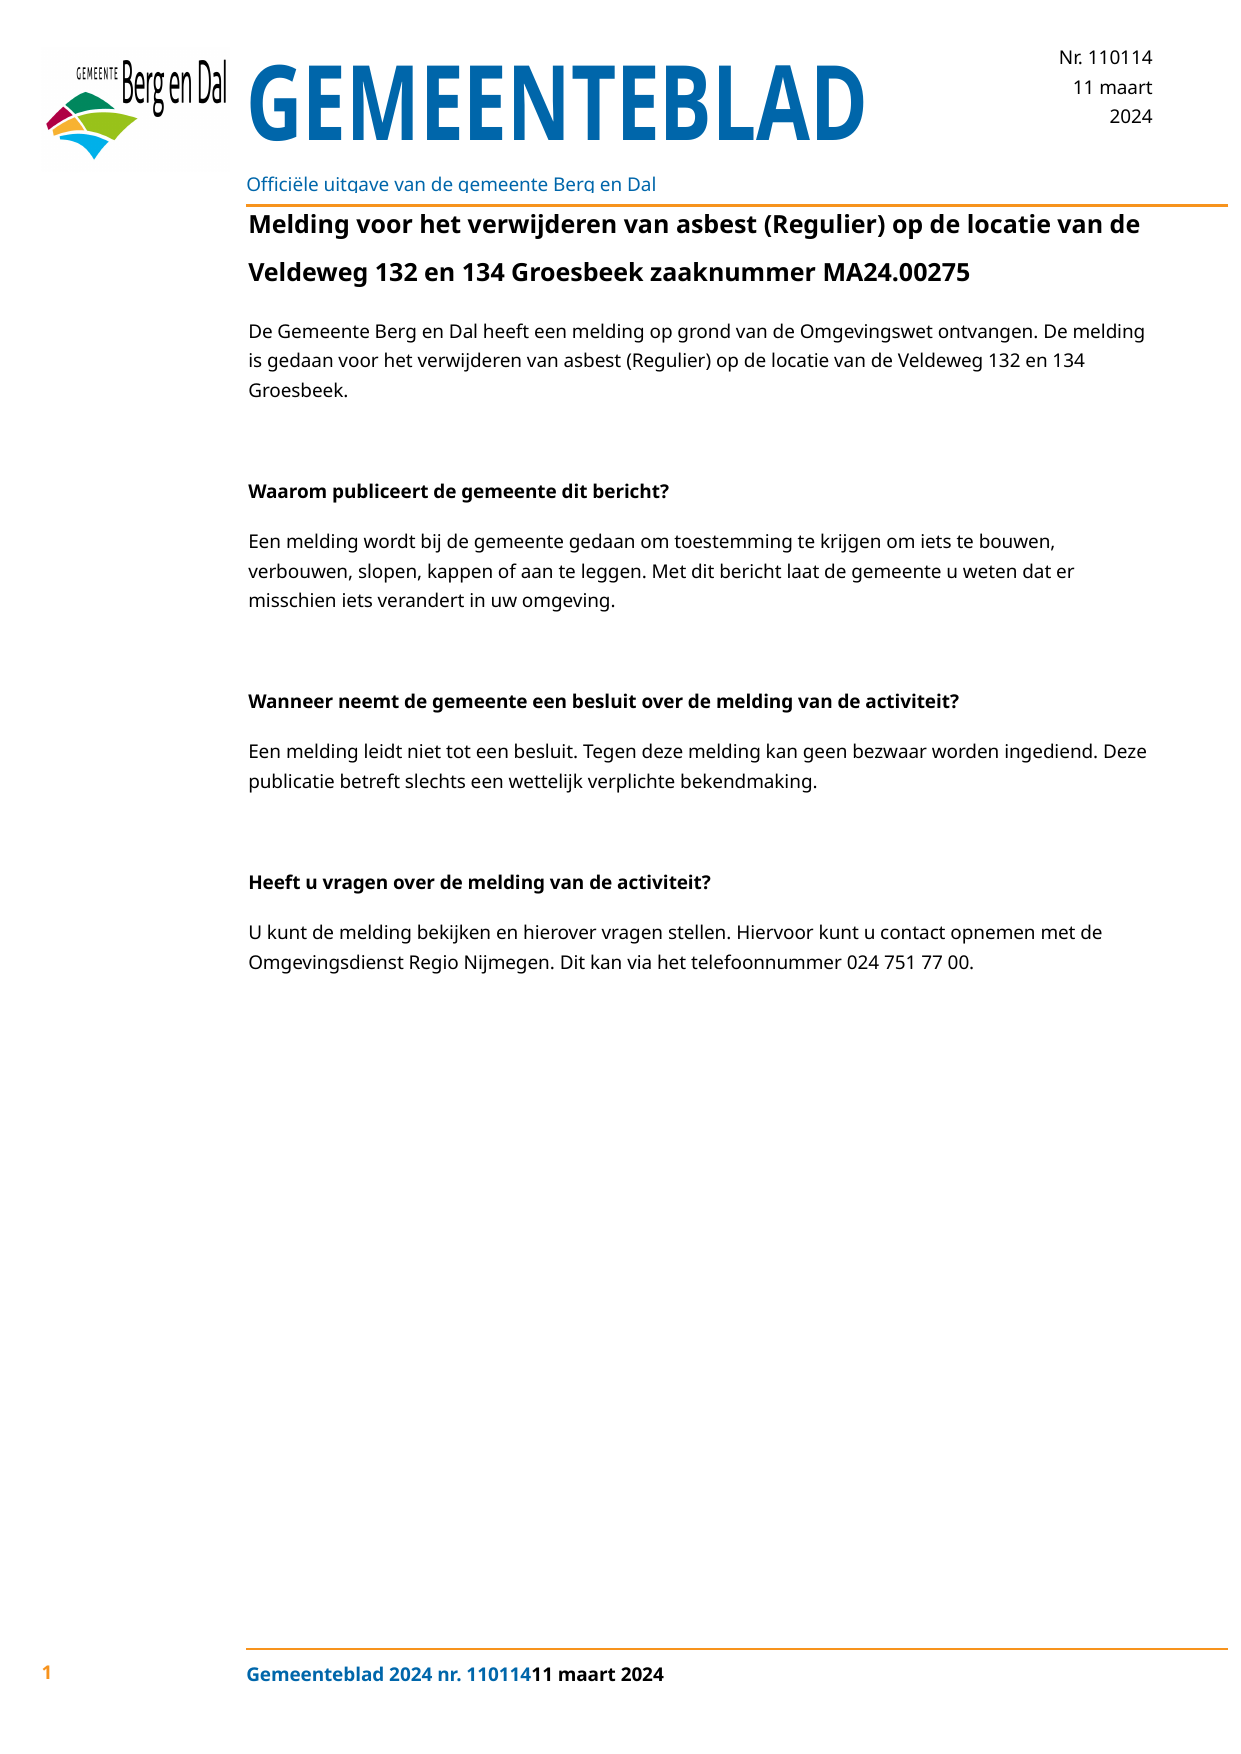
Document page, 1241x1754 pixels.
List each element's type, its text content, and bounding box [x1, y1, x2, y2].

text De Gemeente Berg en Dal heeft een melding op grond van de Omgevingswet ontvangen. De melding is gedaan voor het verwijderen van asbest (Regulier) op de locatie van de Veldeweg 132 en 134 Groesbeek. [248, 318, 1152, 403]
text Waarom publiceert de gemeente dit bericht? [248, 478, 1152, 504]
text Heeft u vragen over de melding van de activiteit? [248, 869, 1152, 895]
text Een melding wordt bij de gemeente gedaan om toestemming te krijgen om iets te bouwen, verbouwen, slopen, kappen of aan te leggen. Met dit bericht laat de gemeente u weten dat er misschien iets verandert in uw omgeving. [248, 528, 1152, 613]
text Melding voor het verwijderen van asbest (Regulier) op de locatie van de Veldeweg 132 en 134 Groesbeek zaaknummer MA24.00275 [248, 207, 1152, 288]
text U kunt de melding bekijken en hierover vragen stellen. Hiervoor kunt u contact opnemen met de Omgevingsdienst Regio Nijmegen. Dit kan via het telefoonnummer 024 751 77 00. [248, 919, 1152, 975]
picture [41, 47, 231, 172]
text Een melding leidt niet tot een besluit. Tegen deze melding kan geen bezwaar worden ingediend. Deze publicatie betreft slechts een wettelijk verplichte bekendmaking. [248, 739, 1152, 794]
text Wanneer neemt de gemeente een besluit over de melding van de activiteit? [248, 688, 1152, 714]
